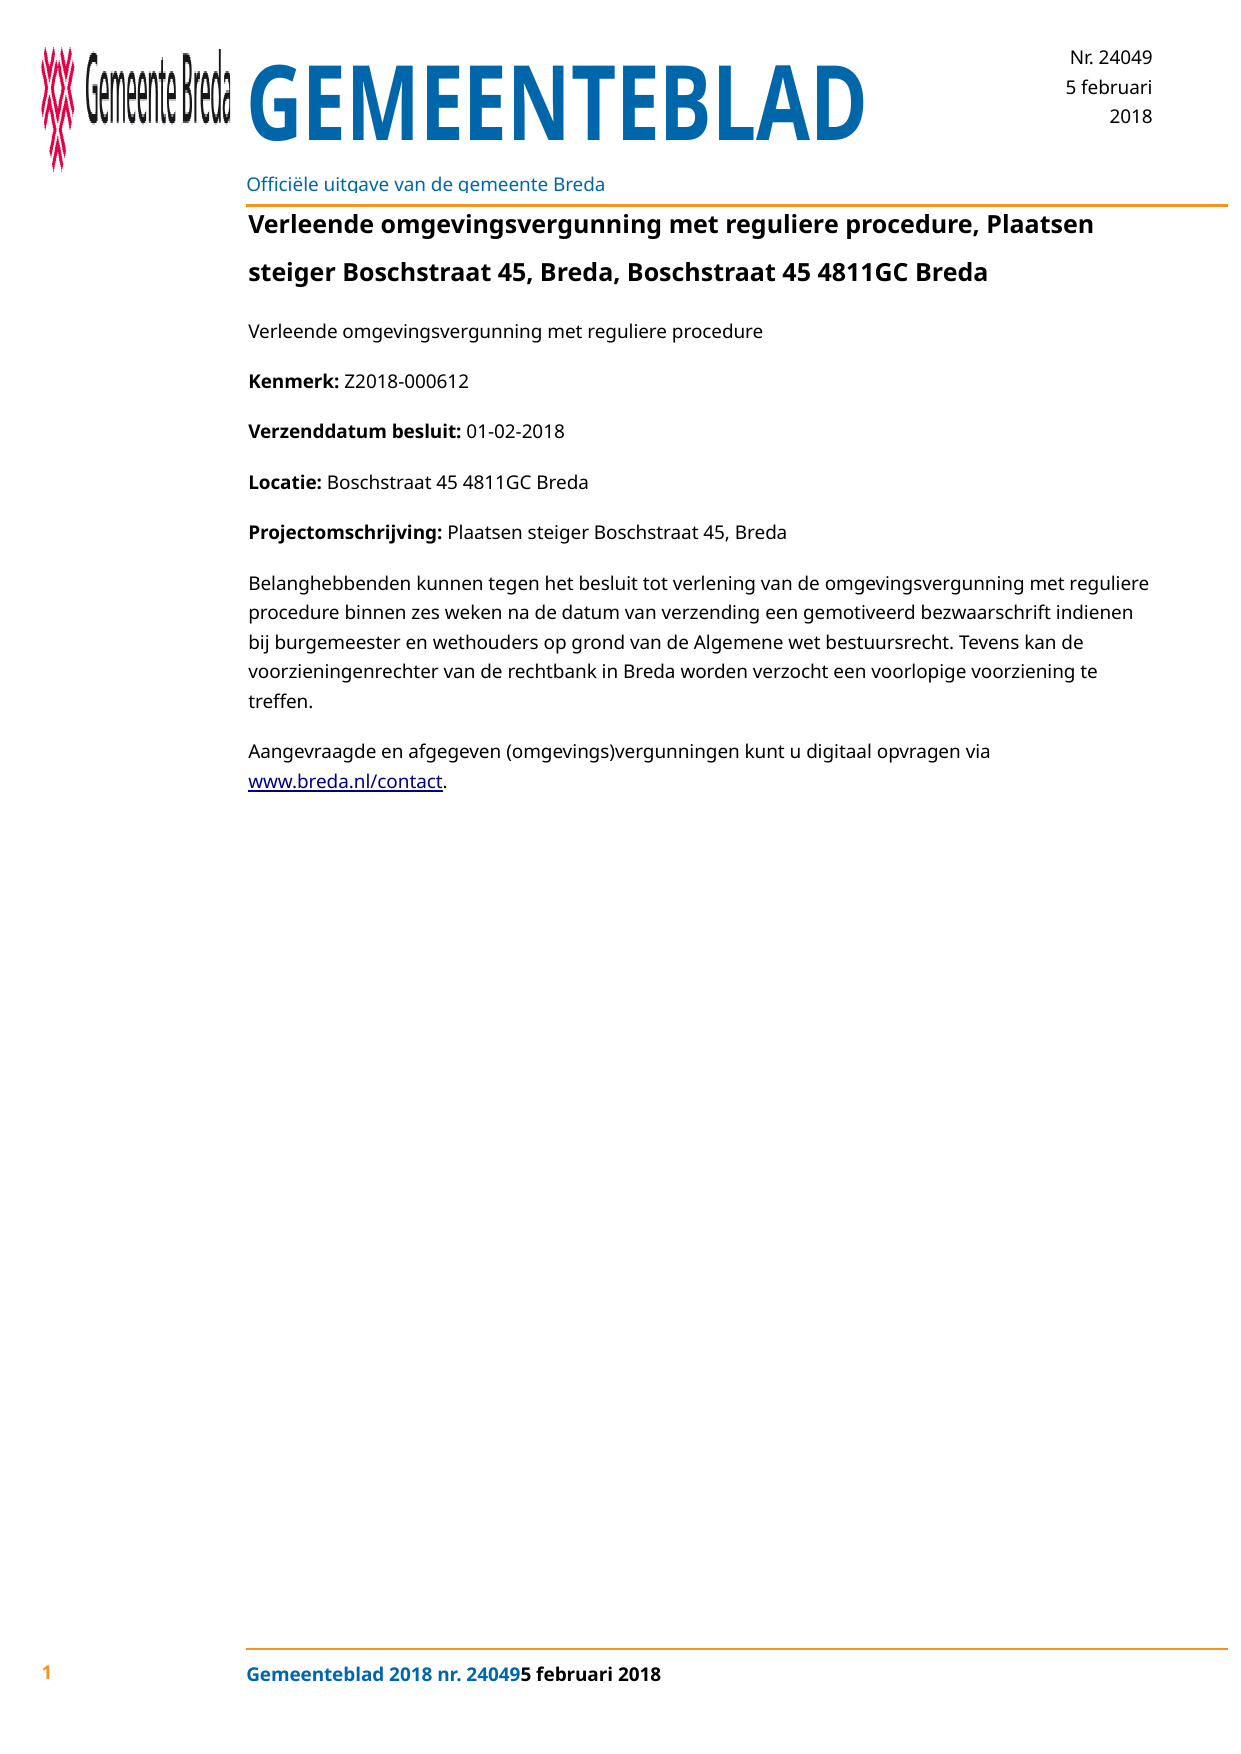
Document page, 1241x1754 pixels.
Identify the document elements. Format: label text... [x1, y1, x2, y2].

text Verleende omgevingsvergunning met reguliere procedure, Plaatsen steiger Boschstraat 45, Breda, Boschstraat 45 4811GC Breda [248, 207, 1152, 288]
text Verleende omgevingsvergunning met reguliere procedure [248, 318, 1152, 344]
text Kenmerk: Z2018-000612 [248, 368, 1152, 394]
picture [41, 47, 231, 172]
text Locatie: Boschstraat 45 4811GC Breda [248, 469, 1152, 495]
text Projectomschrijving: Plaatsen steiger Boschstraat 45, Breda [248, 519, 1152, 545]
text Belanghebbenden kunnen tegen het besluit tot verlening van de omgevingsvergunning met reguliere procedure binnen zes weken na de datum van verzending een gemotiveerd bezwaarschrift indienen bij burgemeester en wethouders op grond van de Algemene wet bestuursrecht. Tevens kan de voorzieningenrechter van de rechtbank in Breda worden verzocht een voorlopige voorziening te treffen. [248, 570, 1152, 714]
text Aangevraagde en afgegeven (omgevings)vergunningen kunt u digitaal opvragen via www.breda.nl/contact. [248, 739, 1152, 794]
text Verzenddatum besluit: 01-02-2018 [248, 419, 1152, 444]
